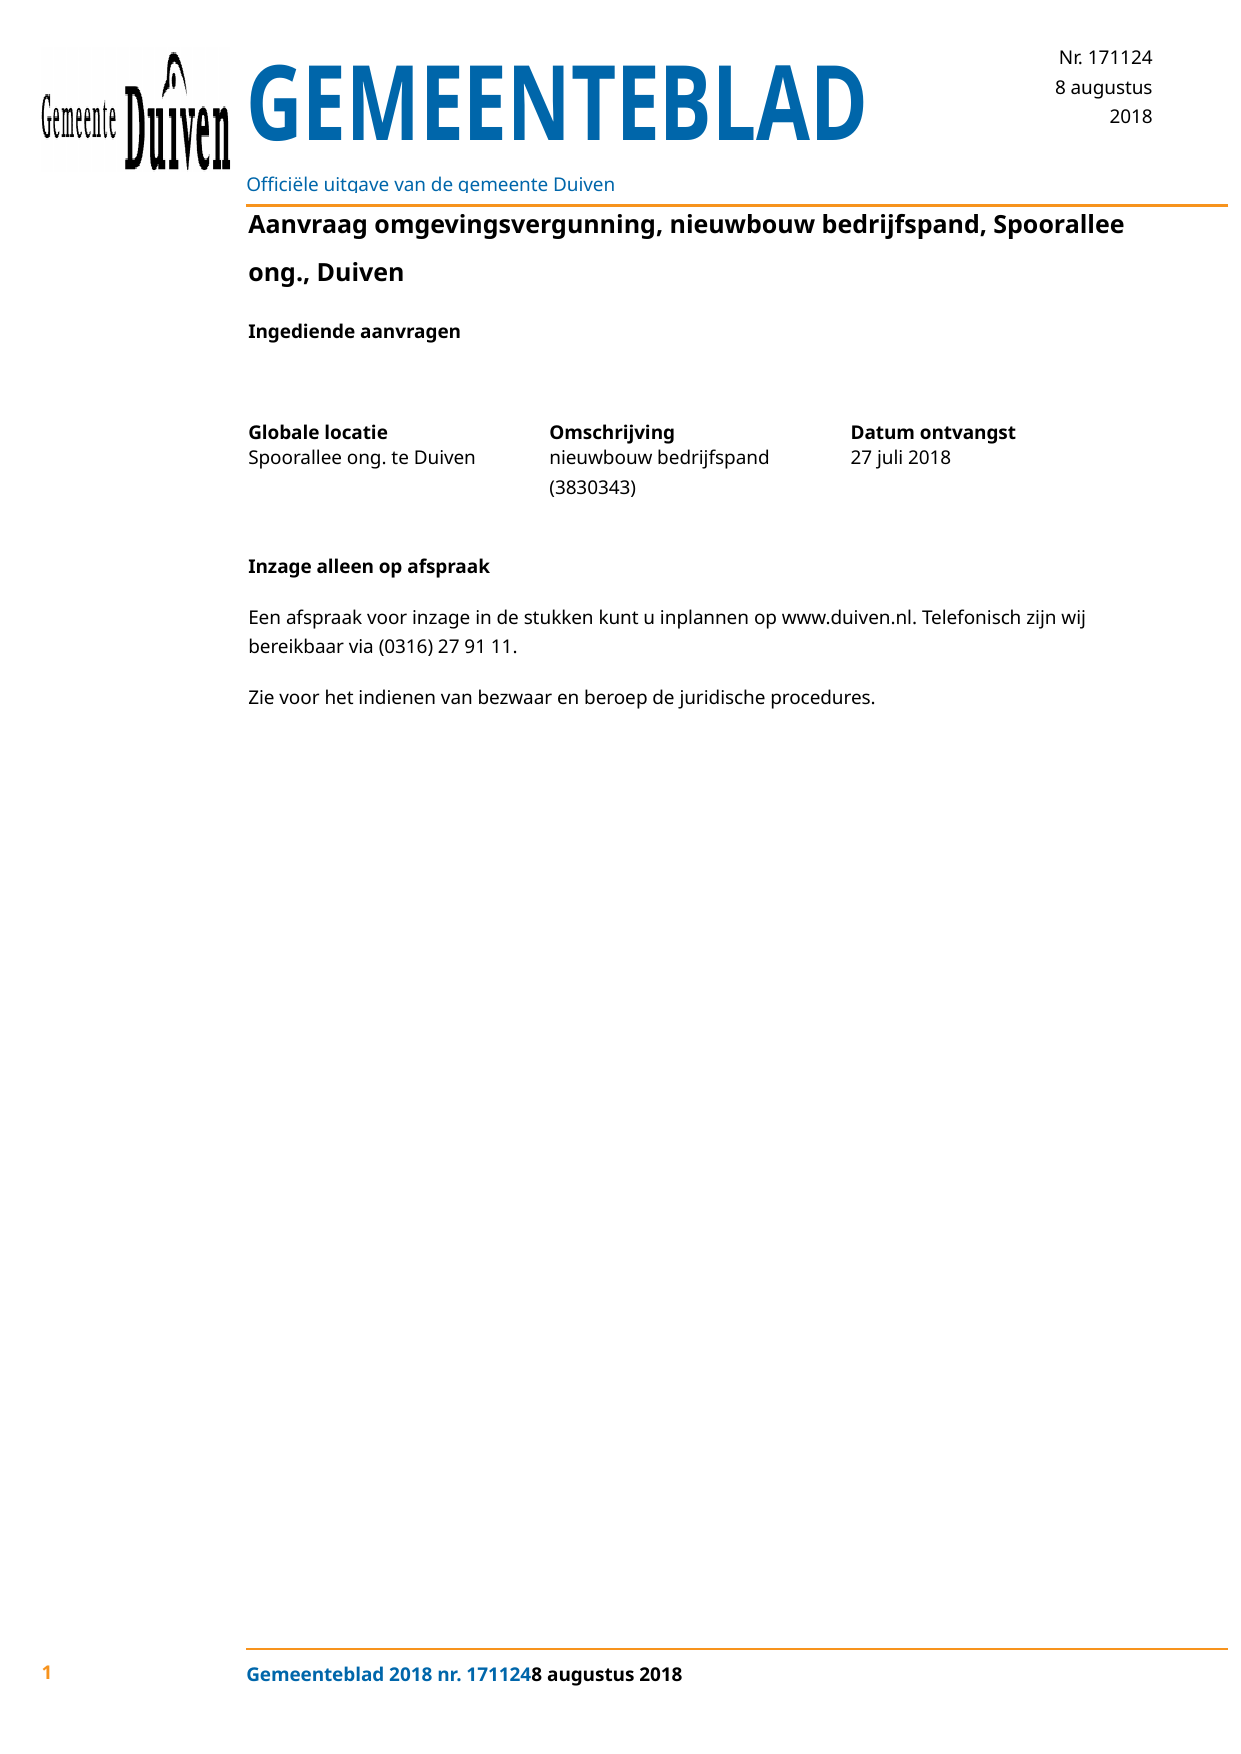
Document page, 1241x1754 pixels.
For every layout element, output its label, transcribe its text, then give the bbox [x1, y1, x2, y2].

table_cell 27 juli 2018 [850, 445, 1152, 500]
table_cell nieuwbouw bedrijfspand (3830343) [549, 445, 850, 500]
picture [41, 47, 231, 172]
text Zie voor het indienen van bezwaar en beroep de juridische procedures. [248, 684, 1152, 710]
table_header Datum ontvangst [850, 419, 1152, 444]
table_cell Spoorallee ong. te Duiven [248, 445, 549, 500]
text Inzage alleen op afspraak [248, 553, 1152, 579]
table_header Globale locatie [248, 419, 549, 444]
text Een afspraak voor inzage in de stukken kunt u inplannen op www.duiven.nl. Telefonisch zijn wij bereikbaar via (0316) 27 91 11. [248, 604, 1152, 659]
text Ingediende aanvragen [248, 318, 1152, 344]
table_header Omschrijving [549, 419, 850, 444]
text Aanvraag omgevingsvergunning, nieuwbouw bedrijfspand, Spoorallee ong., Duiven [248, 207, 1152, 288]
